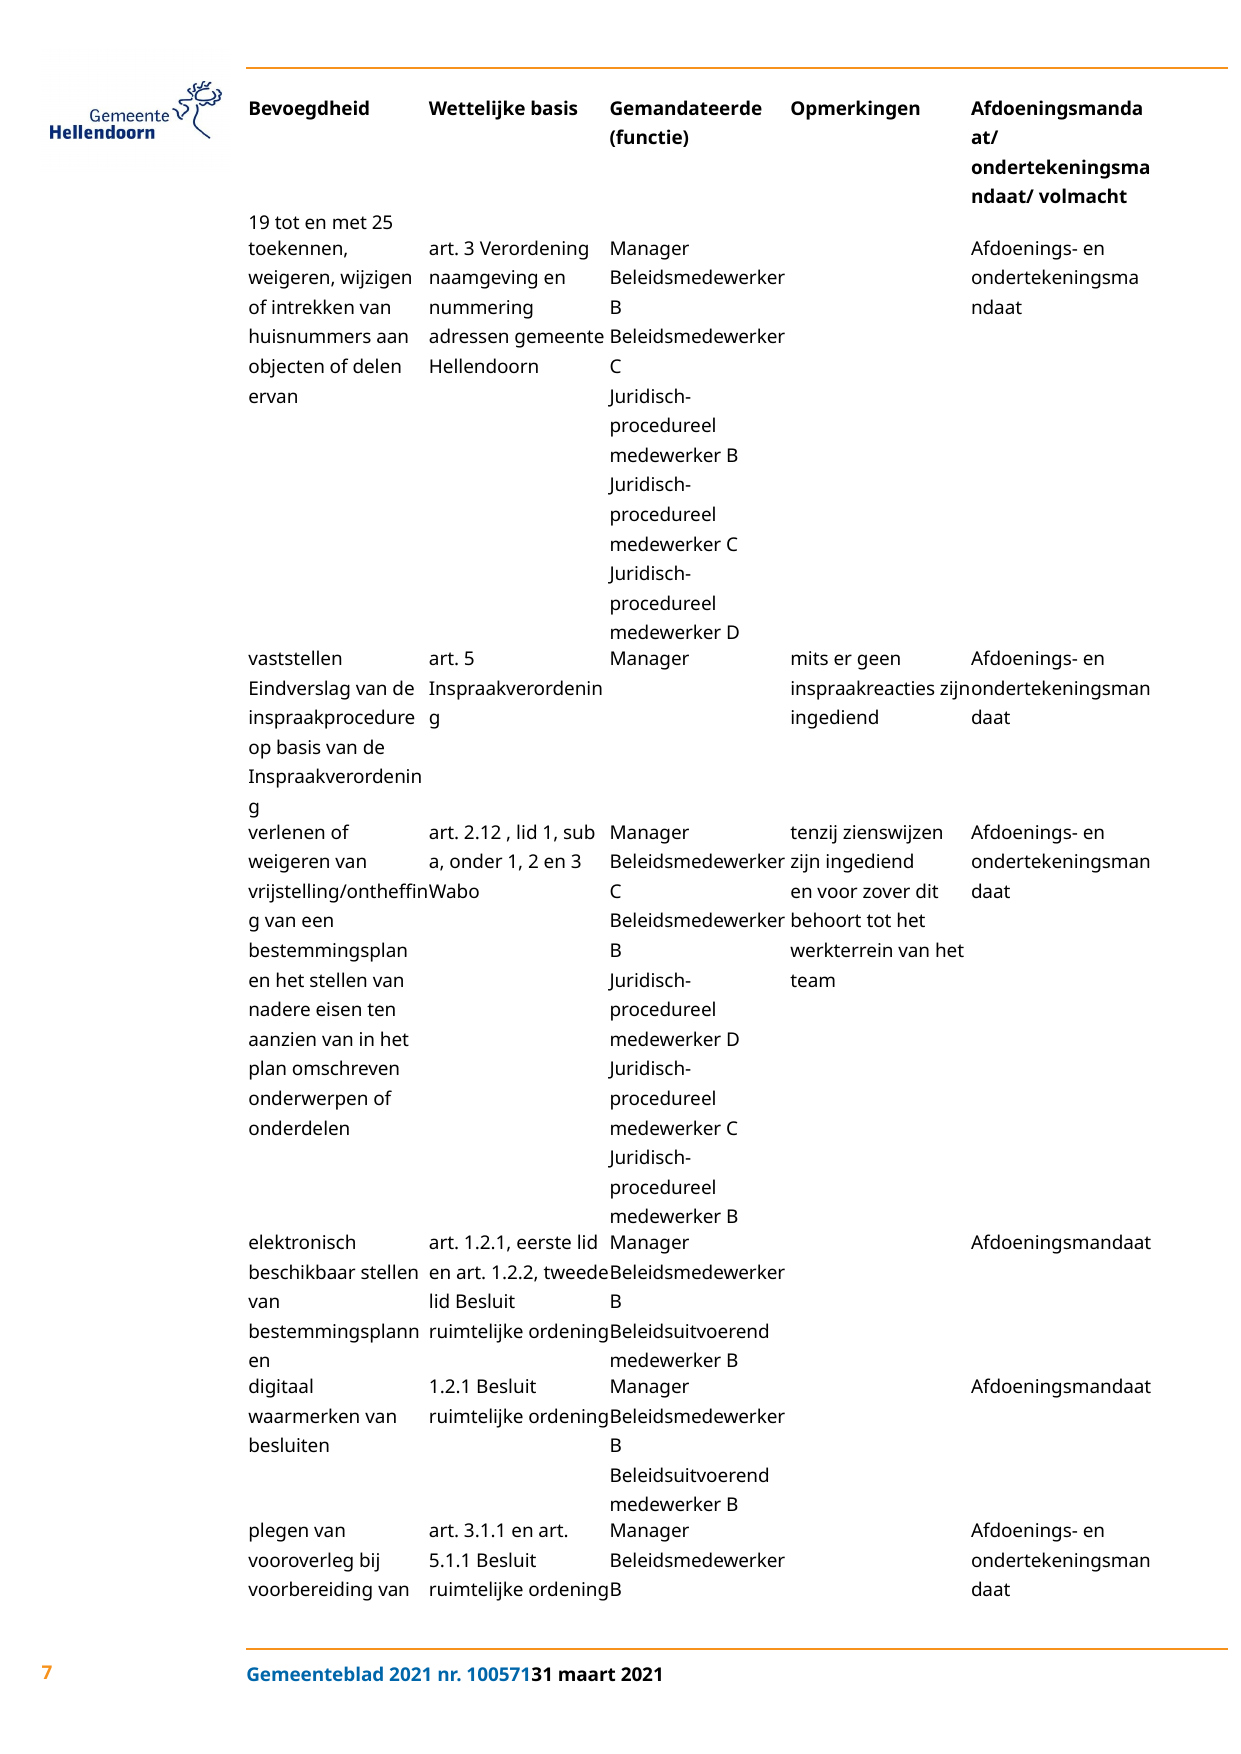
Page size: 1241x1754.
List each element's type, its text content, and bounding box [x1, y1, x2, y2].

table_cell Manager Beleidsmedewerker C Beleidsmedewerker B Juridisch-procedureel medewerker D Juridisch-procedureel medewerker C Juridisch-procedureel medewerker B [609, 819, 790, 1229]
table_cell Afdoenings- en ondertekeningsmandaat [971, 645, 1152, 819]
table_header Wettelijke basis [429, 95, 609, 209]
table_cell [790, 1229, 971, 1373]
table_cell art. 3 Verordening naamgeving en nummering adressen gemeente Hellendoorn [429, 235, 609, 645]
table_cell 1.2.1 Besluit ruimtelijke ordening [429, 1373, 609, 1517]
table_cell Afdoenings- en ondertekeningsmandaat [971, 1518, 1152, 1602]
table_cell [609, 209, 790, 235]
table_cell Afdoenings- en ondertekeningsman­daat [971, 235, 1152, 645]
table_cell [971, 209, 1152, 235]
table_cell art. 2.12 , lid 1, sub a, onder 1, 2 en 3 Wabo [429, 819, 609, 1229]
table_cell elektronisch beschikbaar stellen van bestemmingsplannen [248, 1229, 429, 1373]
table_cell [790, 209, 971, 235]
table_cell [790, 1518, 971, 1602]
table_cell [429, 209, 609, 235]
table_header Opmerkingen [790, 95, 971, 209]
table_header Gemandateer­de (functie) [609, 95, 790, 209]
table_header Bevoegdheid [248, 95, 429, 209]
table_cell [790, 235, 971, 645]
table_cell digitaal waarmerken van besluiten [248, 1373, 429, 1517]
table_cell art. 1.2.1, eerste lid en art. 1.2.2, tweede lid Besluit ruimtelijke ordening [429, 1229, 609, 1373]
table_cell mits er geen inspraakreacties zijn ingediend [790, 645, 971, 819]
table_cell Manager Beleidsmedewerker B Beleidsuitvoerend medewerker B [609, 1229, 790, 1373]
table_cell Manager [609, 645, 790, 819]
table_cell vaststellen Eindverslag van de inspraakprocedure op basis van de Inspraakverordening [248, 645, 429, 819]
table_cell verlenen of weigeren van vrijstelling/ontheffing van een bestemmingsplan en het stellen van nadere eisen ten aanzien van in het plan omschreven onderwerpen of onderdelen [248, 819, 429, 1229]
table_cell Manager Beleidsmedewerker B Beleidsuitvoerend medewerker B [609, 1373, 790, 1517]
table_cell [790, 1373, 971, 1517]
table_cell Afdoenings- en ondertekeningsmandaat [971, 819, 1152, 1229]
table_cell art. 5 Inspraakverordening [429, 645, 609, 819]
table_cell Afdoeningsmandaat [971, 1229, 1152, 1373]
table_cell Manager Beleidsmedewerker B [609, 1518, 790, 1602]
table_cell art. 3.1.1 en art. 5.1.1 Besluit ruimtelijke ordening [429, 1518, 609, 1602]
table_cell 19 tot en met 25 [248, 209, 429, 235]
table_cell Afdoeningsmandaat [971, 1373, 1152, 1517]
table_cell Manager Beleidsmedewerker B Beleidsmedewerker C Juridisch-procedureel medewerker B Juridisch-procedureel medewerker C Juridisch-procedureel medewerker D [609, 235, 790, 645]
table_header Afdoeningsmandaat/ ondertekeningsmandaat/ volmacht [971, 95, 1152, 209]
table_cell toekennen, weigeren, wijzigen of intrekken van huisnummers aan objecten of delen ervan [248, 235, 429, 645]
picture [41, 47, 231, 172]
table_cell plegen van vooroverleg bij voorbereiding van [248, 1518, 429, 1602]
table_cell tenzij zienswijzen zijn ingediend en voor zover dit behoort tot het werkterrein van het team [790, 819, 971, 1229]
